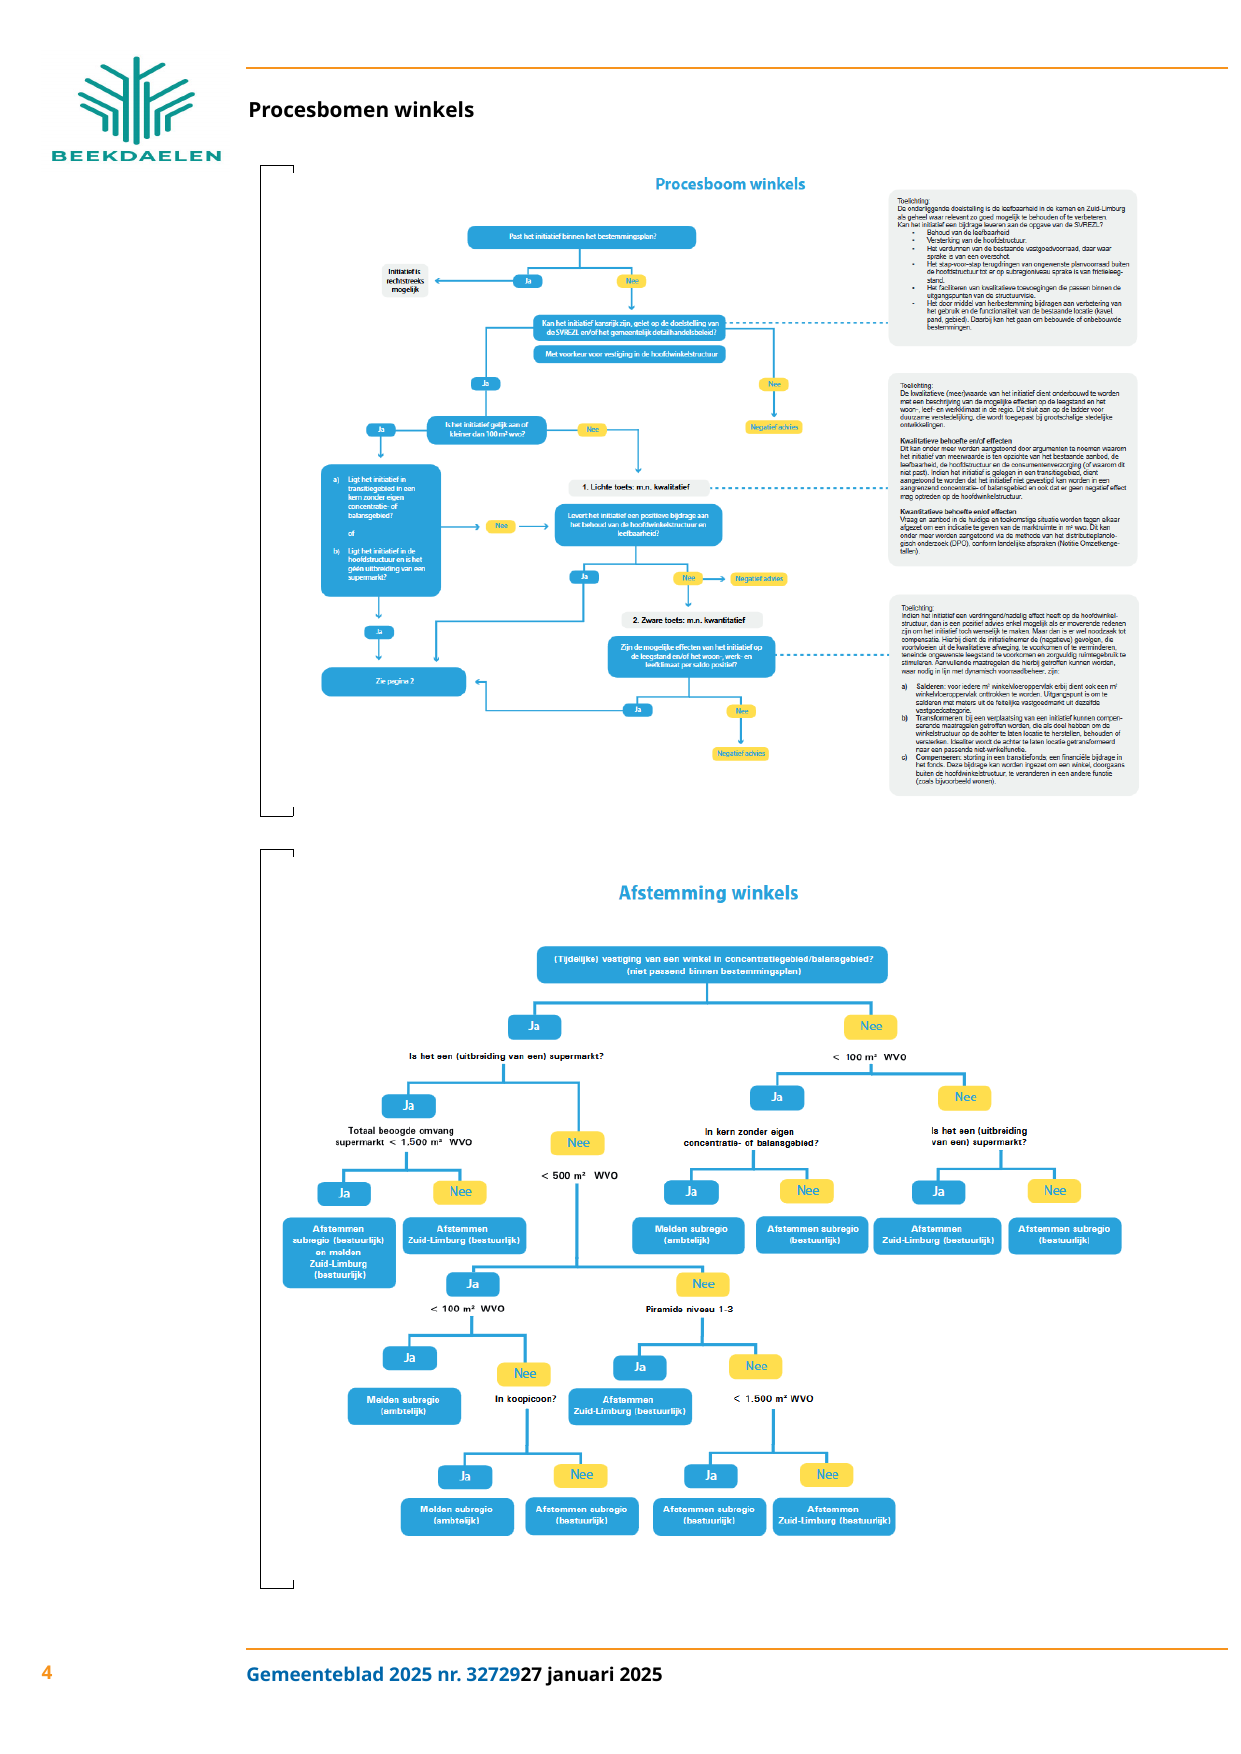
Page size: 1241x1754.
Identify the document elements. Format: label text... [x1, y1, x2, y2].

picture [268, 857, 1173, 1580]
text Procesbomen winkels [248, 95, 1152, 123]
picture [41, 47, 231, 172]
picture [268, 173, 1173, 807]
